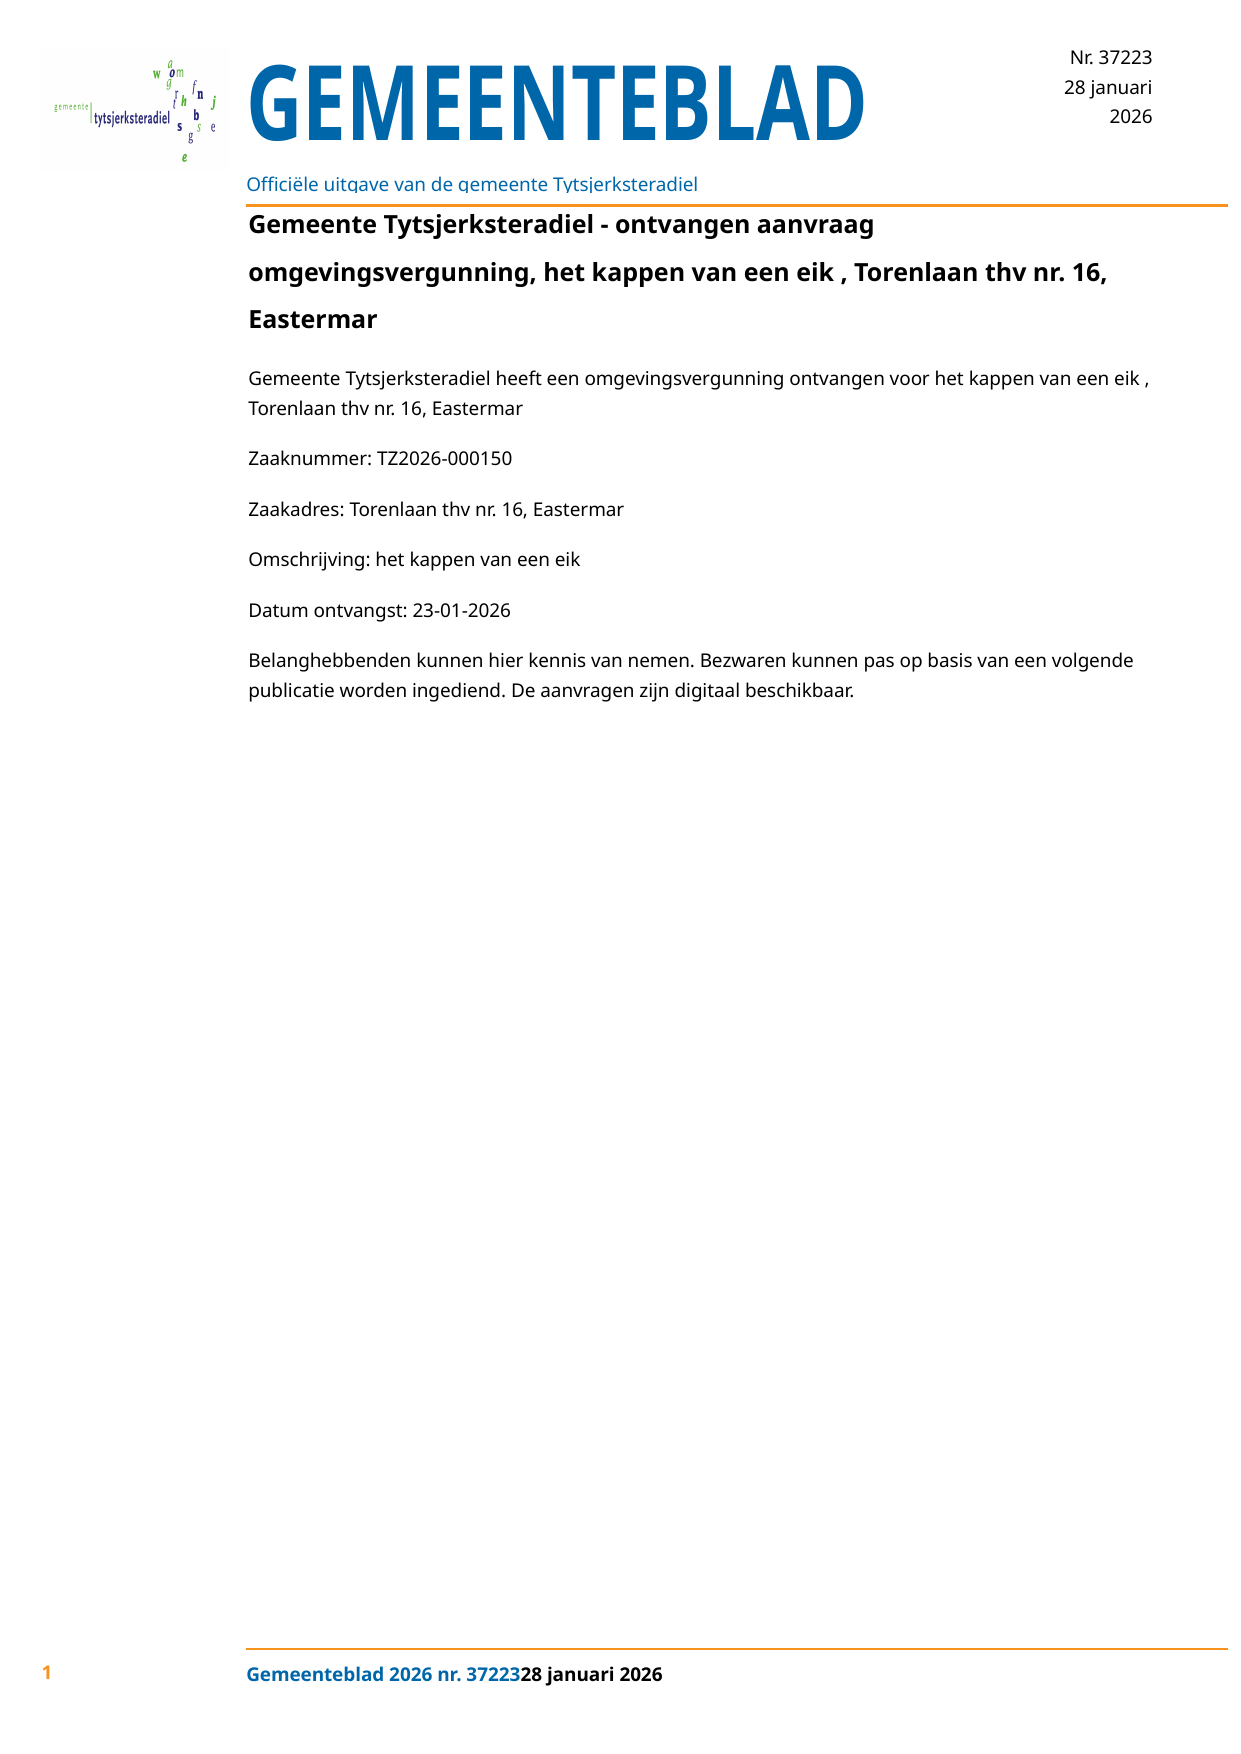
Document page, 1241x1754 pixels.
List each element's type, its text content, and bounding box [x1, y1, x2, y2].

picture [41, 47, 231, 172]
text Omschrijving: het kappen van een eik [248, 546, 1152, 572]
text Gemeente Tytsjerksteradiel - ontvangen aanvraag omgevingsvergunning, het kappen van een eik , Torenlaan thv nr. 16, Eastermar [248, 207, 1152, 336]
text Zaaknummer: TZ2026-000150 [248, 446, 1152, 471]
text Gemeente Tytsjerksteradiel heeft een omgevingsvergunning ontvangen voor het kappen van een eik , Torenlaan thv nr. 16, Eastermar [248, 366, 1152, 421]
text Zaakadres: Torenlaan thv nr. 16, Eastermar [248, 496, 1152, 522]
text Datum ontvangst: 23-01-2026 [248, 597, 1152, 622]
text Belanghebbenden kunnen hier kennis van nemen. Bezwaren kunnen pas op basis van een volgende publicatie worden ingediend. De aanvragen zijn digitaal beschikbaar. [248, 647, 1152, 702]
